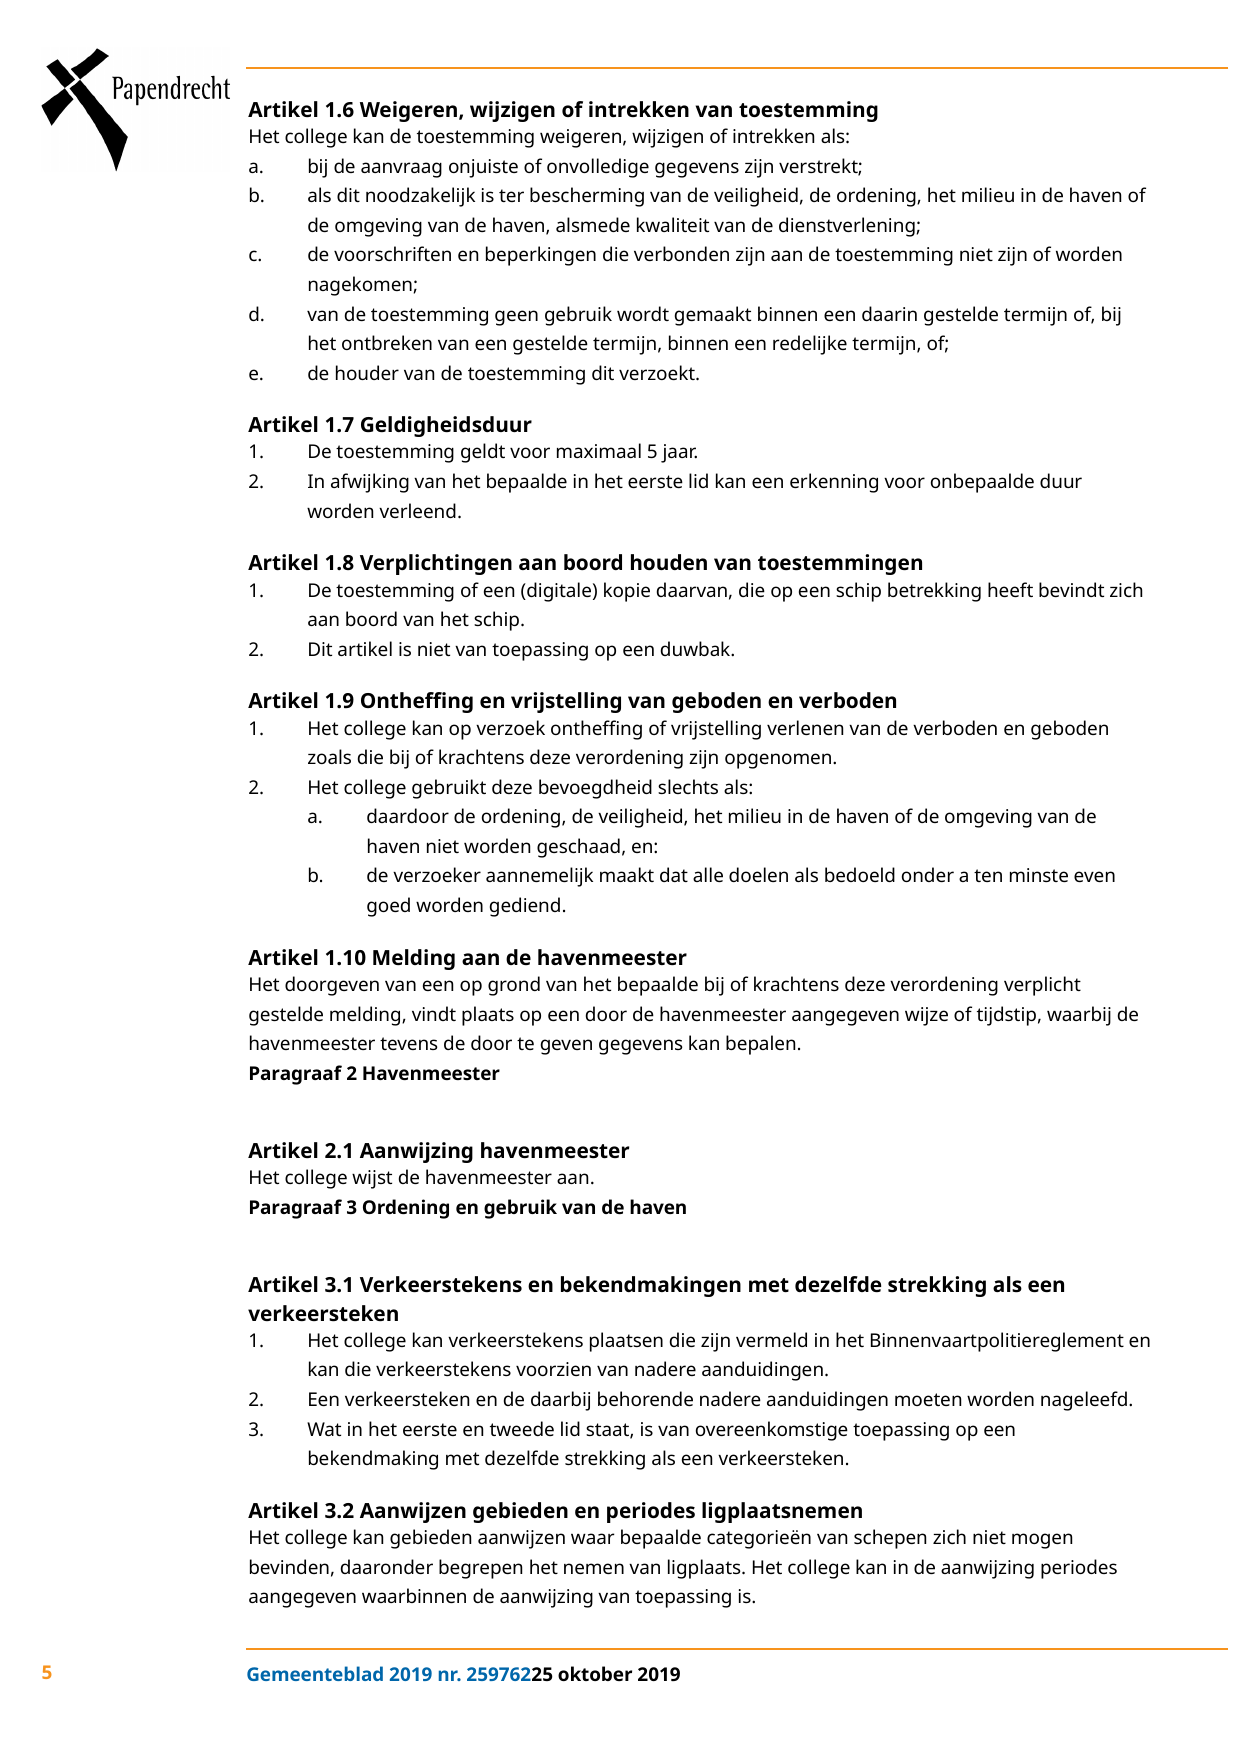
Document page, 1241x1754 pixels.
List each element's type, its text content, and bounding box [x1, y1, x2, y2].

list De toestemming geldt voor maximaal 5 jaar. [248, 439, 1152, 464]
text Paragraaf 3 Ordening en gebruik van de haven [248, 1194, 1152, 1220]
text Artikel 1.8 Verplichtingen aan boord houden van toestemmingen [248, 548, 1152, 577]
list In afwijking van het bepaalde in het eerste lid kan een erkenning voor onbepaalde duur worden verleend. [248, 468, 1152, 524]
text Artikel 1.6 Weigeren, wijzigen of intrekken van toestemming [248, 95, 1152, 123]
text Het college kan de toestemming weigeren, wijzigen of intrekken als: [248, 123, 1152, 149]
text Het college wijst de havenmeester aan. [248, 1164, 1152, 1190]
list als dit noodzakelijk is ter bescherming van de veiligheid, de ordening, het milieu in de haven of de omgeving van de haven, alsmede kwaliteit van de dienstverlening; [248, 182, 1152, 238]
list Het college kan verkeerstekens plaatsen die zijn vermeld in het Binnenvaartpolitiereglement en kan die verkeerstekens voorzien van nadere aanduidingen. [248, 1327, 1152, 1382]
text Artikel 1.9 Ontheffing en vrijstelling van geboden en verboden [248, 686, 1152, 715]
list Dit artikel is niet van toepassing op een duwbak. [248, 636, 1152, 662]
list Wat in het eerste en tweede lid staat, is van overeenkomstige toepassing op een bekendmaking met dezelfde strekking als een verkeersteken. [248, 1416, 1152, 1471]
text Artikel 3.2 Aanwijzen gebieden en periodes ligplaatsnemen [248, 1496, 1152, 1524]
text Het college kan gebieden aanwijzen waar bepaalde categorieën van schepen zich niet mogen bevinden, daaronder begrepen het nemen van ligplaats. Het college kan in de aanwijzing periodes aangegeven waarbinnen de aanwijzing van toepassing is. [248, 1524, 1152, 1609]
list de voorschriften en beperkingen die verbonden zijn aan de toestemming niet zijn of worden nagekomen; [248, 242, 1152, 297]
text Artikel 1.7 Geldigheidsduur [248, 410, 1152, 439]
text Artikel 1.10 Melding aan de havenmeester [248, 943, 1152, 971]
list De toestemming of een (digitale) kopie daarvan, die op een schip betrekking heeft bevindt zich aan boord van het schip. [248, 577, 1152, 632]
text Paragraaf 2 Havenmeester [248, 1060, 1152, 1086]
text Het doorgeven van een op grond van het bepaalde bij of krachtens deze verordening verplicht gestelde melding, vindt plaats op een door de havenmeester aangegeven wijze of tijdstip, waarbij de havenmeester tevens de door te geven gegevens kan bepalen. [248, 971, 1152, 1056]
list de verzoeker aannemelijk maakt dat alle doelen als bedoeld onder a ten minste even goed worden gediend. [307, 863, 1152, 918]
list daardoor de ordening, de veiligheid, het milieu in de haven of de omgeving van de haven niet worden geschaad, en: [307, 803, 1152, 859]
list de houder van de toestemming dit verzoekt. [248, 360, 1152, 386]
list Het college gebruikt deze bevoegdheid slechts als: [248, 774, 1152, 800]
list Een verkeersteken en de daarbij behorende nadere aanduidingen moeten worden nageleefd. [248, 1386, 1152, 1412]
list bij de aanvraag onjuiste of onvolledige gegevens zijn verstrekt; [248, 153, 1152, 178]
list van de toestemming geen gebruik wordt gemaakt binnen een daarin gestelde termijn of, bij het ontbreken van een gestelde termijn, binnen een redelijke termijn, of; [248, 301, 1152, 356]
list Het college kan op verzoek ontheffing of vrijstelling verlenen van de verboden en geboden zoals die bij of krachtens deze verordening zijn opgenomen. [248, 715, 1152, 770]
text Artikel 2.1 Aanwijzing havenmeester [248, 1136, 1152, 1164]
text Artikel 3.1 Verkeerstekens en bekendmakingen met dezelfde strekking als een verkeersteken [248, 1270, 1152, 1327]
picture [41, 47, 231, 172]
